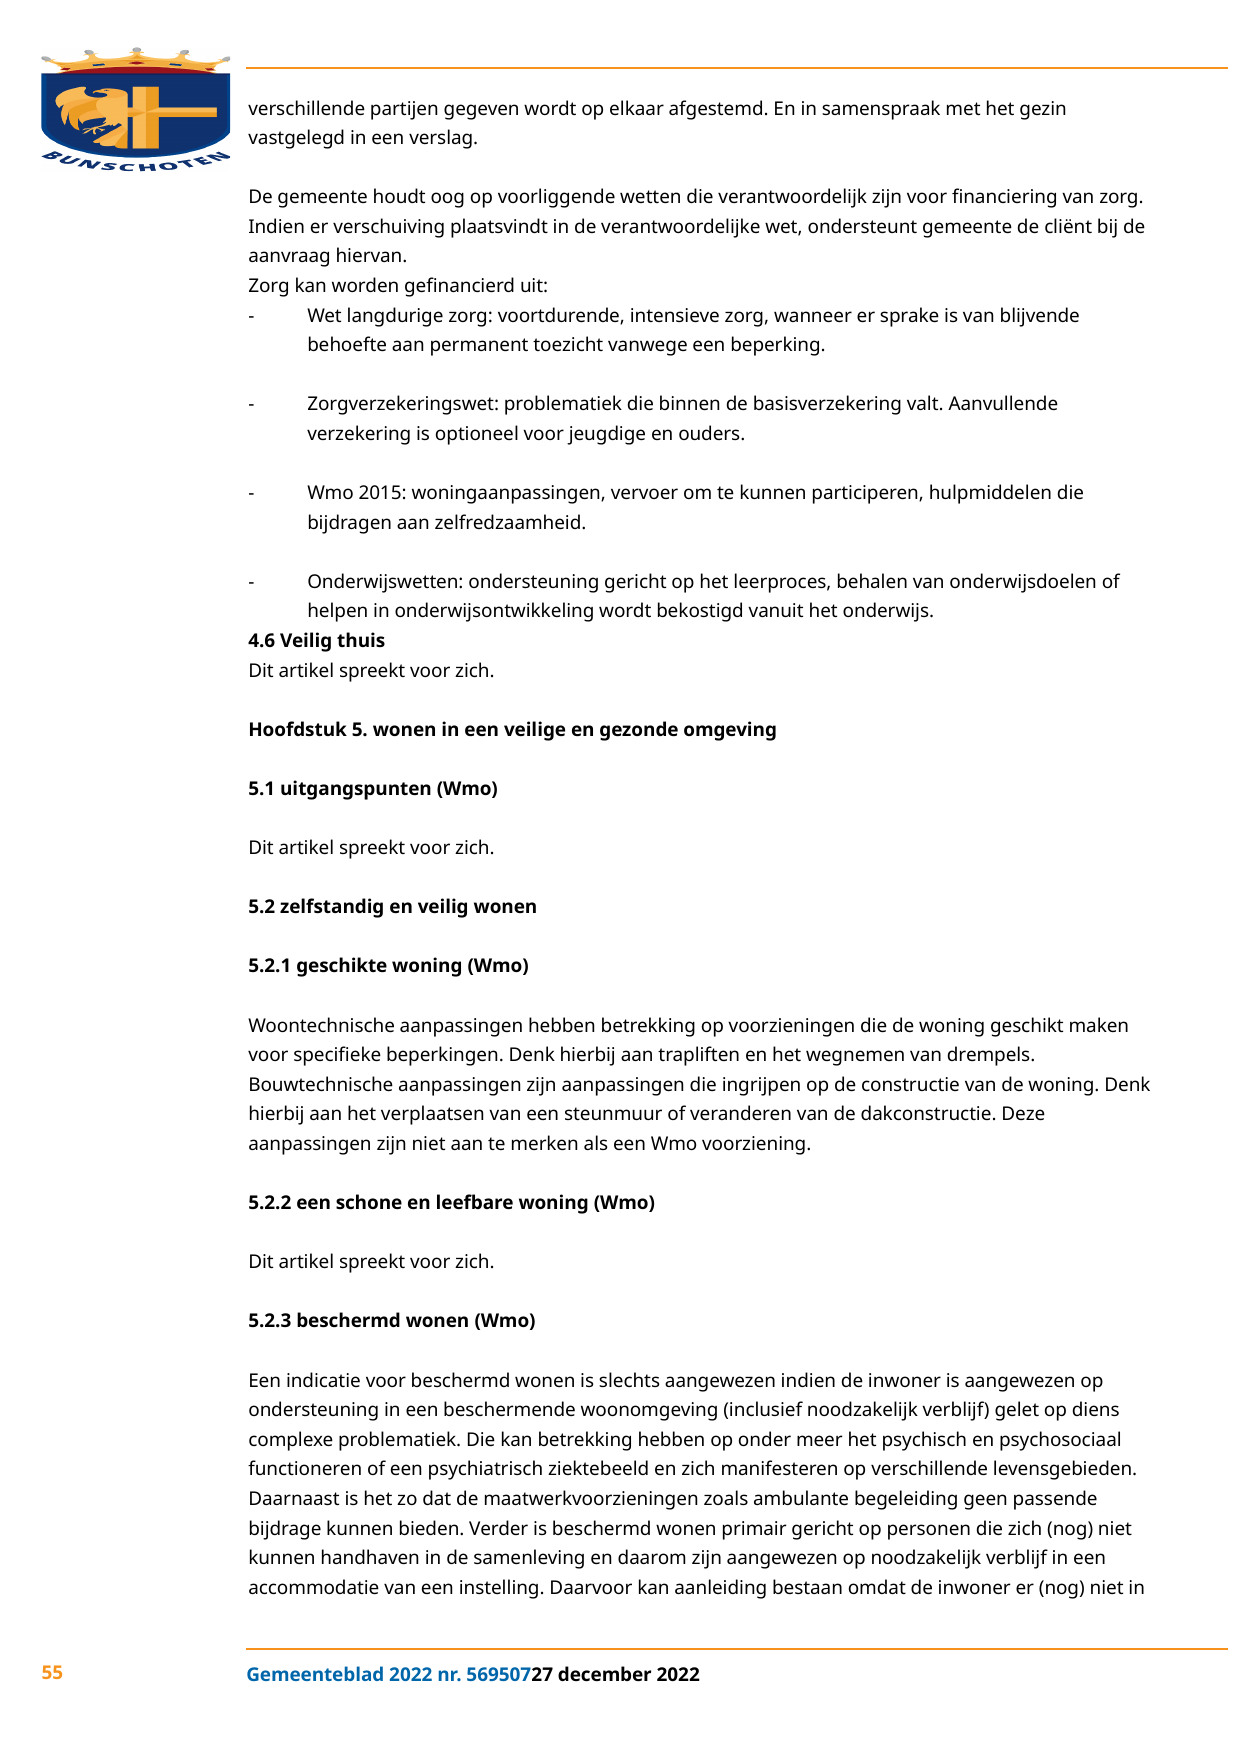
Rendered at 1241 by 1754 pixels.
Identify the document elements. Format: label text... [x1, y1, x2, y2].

text De gemeente houdt oog op voorliggende wetten die verantwoordelijk zijn voor financiering van zorg. Indien er verschuiving plaatsvindt in de verantwoordelijke wet, ondersteunt gemeente de cliënt bij de aanvraag hiervan. [248, 183, 1152, 268]
text Dit artikel spreekt voor zich. [248, 657, 1152, 683]
text Zorg kan worden gefinancierd uit: [248, 272, 1152, 298]
text 5.2 zelfstandig en veilig wonen [248, 893, 1152, 919]
list Wmo 2015: woningaanpassingen, vervoer om te kunnen participeren, hulpmiddelen die bijdragen aan zelfredzaamheid. [248, 479, 1152, 535]
text verschillende partijen gegeven wordt op elkaar afgestemd. En in samenspraak met het gezin vastgelegd in een verslag. [248, 95, 1152, 150]
text 5.2.3 beschermd wonen (Wmo) [248, 1308, 1152, 1333]
text Woontechnische aanpassingen hebben betrekking op voorzieningen die de woning geschikt maken voor specifieke beperkingen. Denk hierbij aan trapliften en het wegnemen van drempels. [248, 1012, 1152, 1067]
list Wet langdurige zorg: voortdurende, intensieve zorg, wanneer er sprake is van blijvende behoefte aan permanent toezicht vanwege een beperking. [248, 302, 1152, 357]
text 5.1 uitgangspunten (Wmo) [248, 775, 1152, 801]
text 5.2.2 een schone en leefbare woning (Wmo) [248, 1189, 1152, 1215]
list Zorgverzekeringswet: problematiek die binnen de basisverzekering valt. Aanvullende verzekering is optioneel voor jeugdige en ouders. [248, 391, 1152, 446]
picture [41, 47, 231, 172]
text Dit artikel spreekt voor zich. [248, 1248, 1152, 1274]
text 5.2.1 geschikte woning (Wmo) [248, 953, 1152, 978]
text Hoofdstuk 5. wonen in een veilige en gezonde omgeving [248, 716, 1152, 742]
text Een indicatie voor beschermd wonen is slechts aangewezen indien de inwoner is aangewezen op ondersteuning in een beschermende woonomgeving (inclusief noodzakelijk verblijf) gelet op diens complexe problematiek. Die kan betrekking hebben op onder meer het psychisch en psychosociaal functioneren of een psychiatrisch ziektebeeld en zich manifesteren op verschillende levensgebieden. Daarnaast is het zo dat de maatwerkvoorzieningen zoals ambulante begeleiding geen passende bijdrage kunnen bieden. Verder is beschermd wonen primair gericht op personen die zich (nog) niet kunnen handhaven in de samenleving en daarom zijn aangewezen op noodzakelijk verblijf in een accommodatie van een instelling. Daarvoor kan aanleiding bestaan omdat de inwoner er (nog) niet in [248, 1367, 1152, 1600]
list Onderwijswetten: ondersteuning gericht op het leerproces, behalen van onderwijsdoelen of helpen in onderwijsontwikkeling wordt bekostigd vanuit het onderwijs. [248, 568, 1152, 623]
text Dit artikel spreekt voor zich. [248, 834, 1152, 860]
text 4.6 Veilig thuis [248, 627, 1152, 653]
text Bouwtechnische aanpassingen zijn aanpassingen die ingrijpen op de constructie van de woning. Denk hierbij aan het verplaatsen van een steunmuur of veranderen van de dakconstructie. Deze aanpassingen zijn niet aan te merken als een Wmo voorziening. [248, 1071, 1152, 1156]
